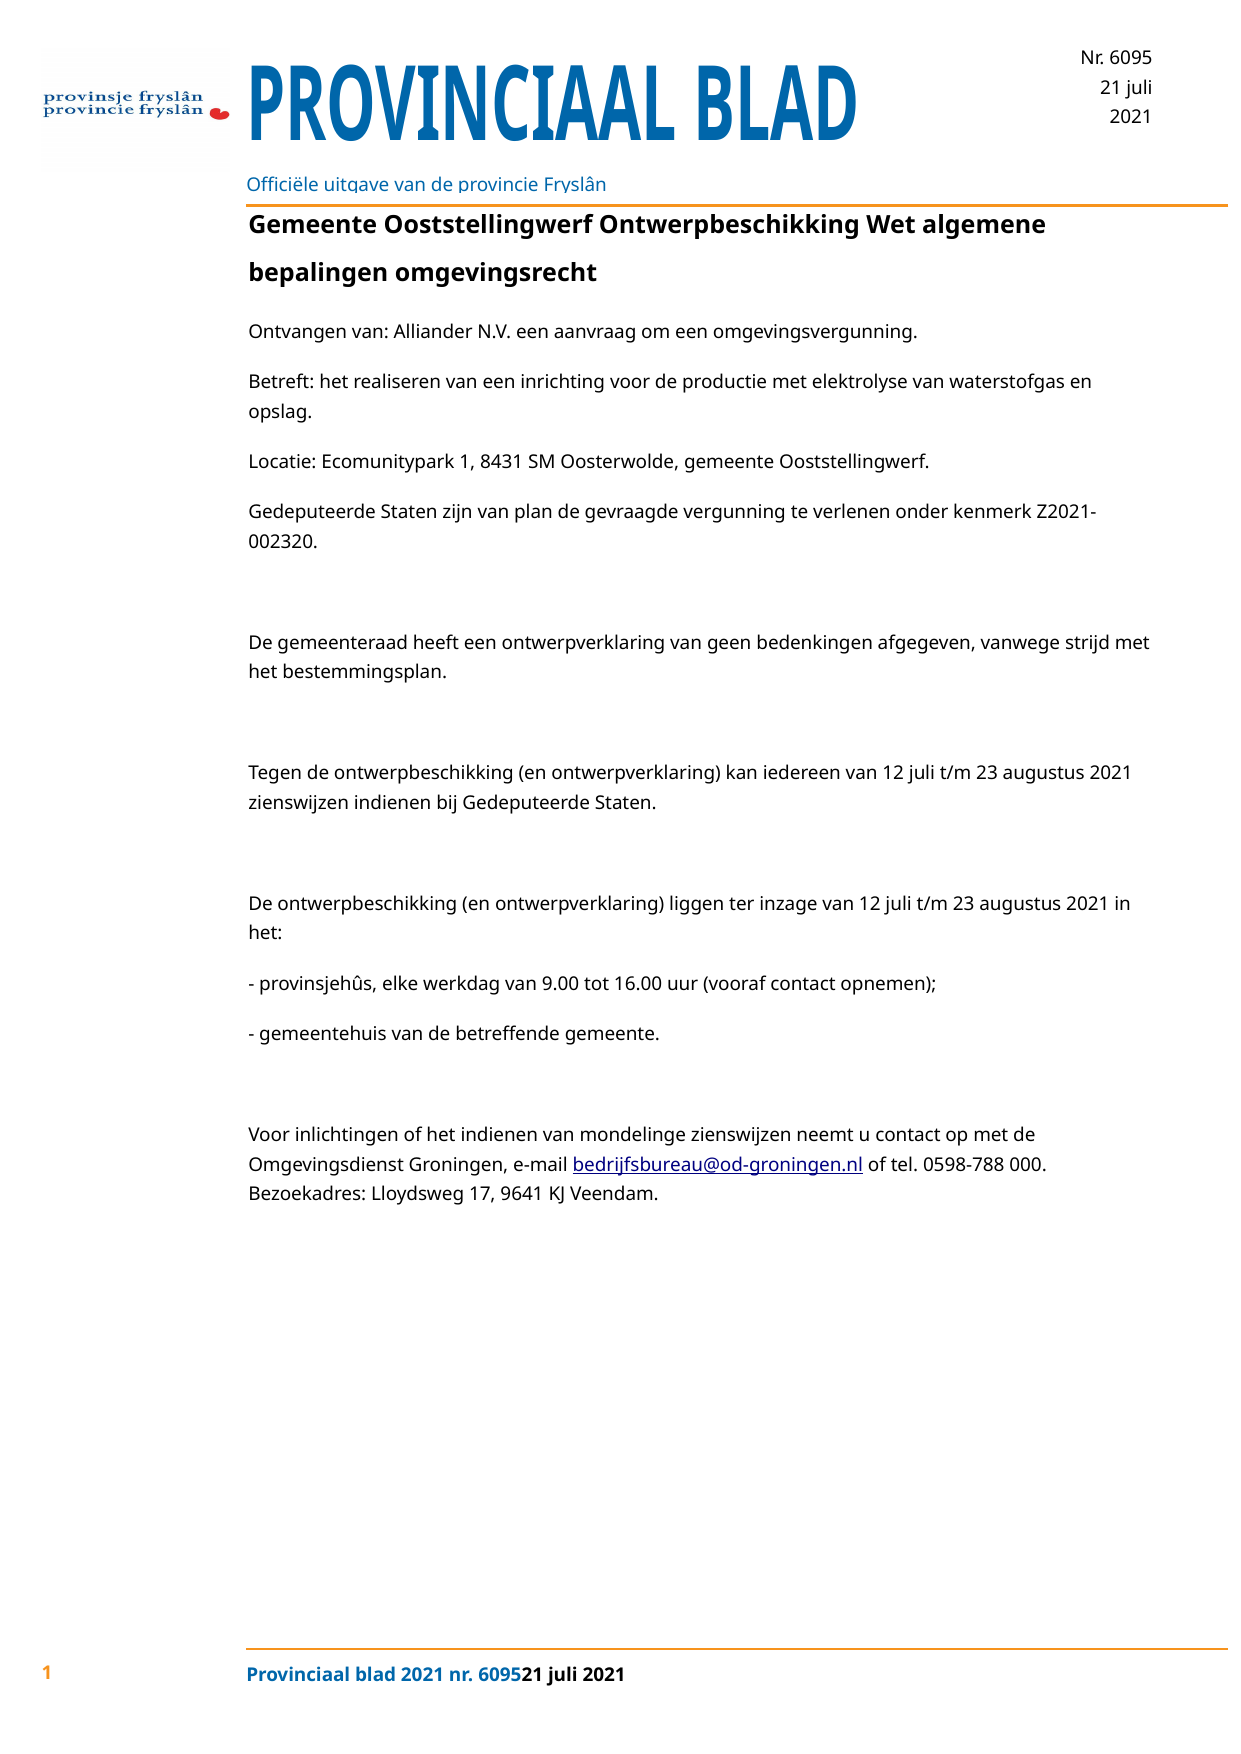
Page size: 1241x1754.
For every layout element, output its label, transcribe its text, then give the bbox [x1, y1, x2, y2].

text Locatie: Ecomunitypark 1, 8431 SM Oosterwolde, gemeente Ooststellingwerf. [248, 448, 1152, 474]
text Gemeente Ooststellingwerf Ontwerpbeschikking Wet algemene bepalingen omgevingsrecht [248, 207, 1152, 288]
text De ontwerpbeschikking (en ontwerpverklaring) liggen ter inzage van 12 juli t/m 23 augustus 2021 in het: [248, 890, 1152, 945]
text De gemeenteraad heeft een ontwerpverklaring van geen bedenkingen afgegeven, vanwege strijd met het bestemmingsplan. [248, 629, 1152, 684]
text Voor inlichtingen of het indienen van mondelinge zienswijzen neemt u contact op met de Omgevingsdienst Groningen, e-mail bedrijfsbureau@od-groningen.nl of tel. 0598-788 000. Bezoekadres: Lloydsweg 17, 9641 KJ Veendam. [248, 1121, 1152, 1206]
text Gedeputeerde Staten zijn van plan de gevraagde vergunning te verlenen onder kenmerk Z2021-002320. [248, 499, 1152, 554]
text - provinsjehûs, elke werkdag van 9.00 tot 16.00 uur (vooraf contact opnemen); [248, 970, 1152, 996]
picture [41, 47, 231, 172]
text Ontvangen van: Alliander N.V. een aanvraag om een omgevingsvergunning. [248, 318, 1152, 344]
text - gemeentehuis van de betreffende gemeente. [248, 1020, 1152, 1046]
text Betreft: het realiseren van een inrichting voor de productie met elektrolyse van waterstofgas en opslag. [248, 368, 1152, 424]
text Tegen de ontwerpbeschikking (en ontwerpverklaring) kan iedereen van 12 juli t/m 23 augustus 2021 zienswijzen indienen bij Gedeputeerde Staten. [248, 759, 1152, 815]
